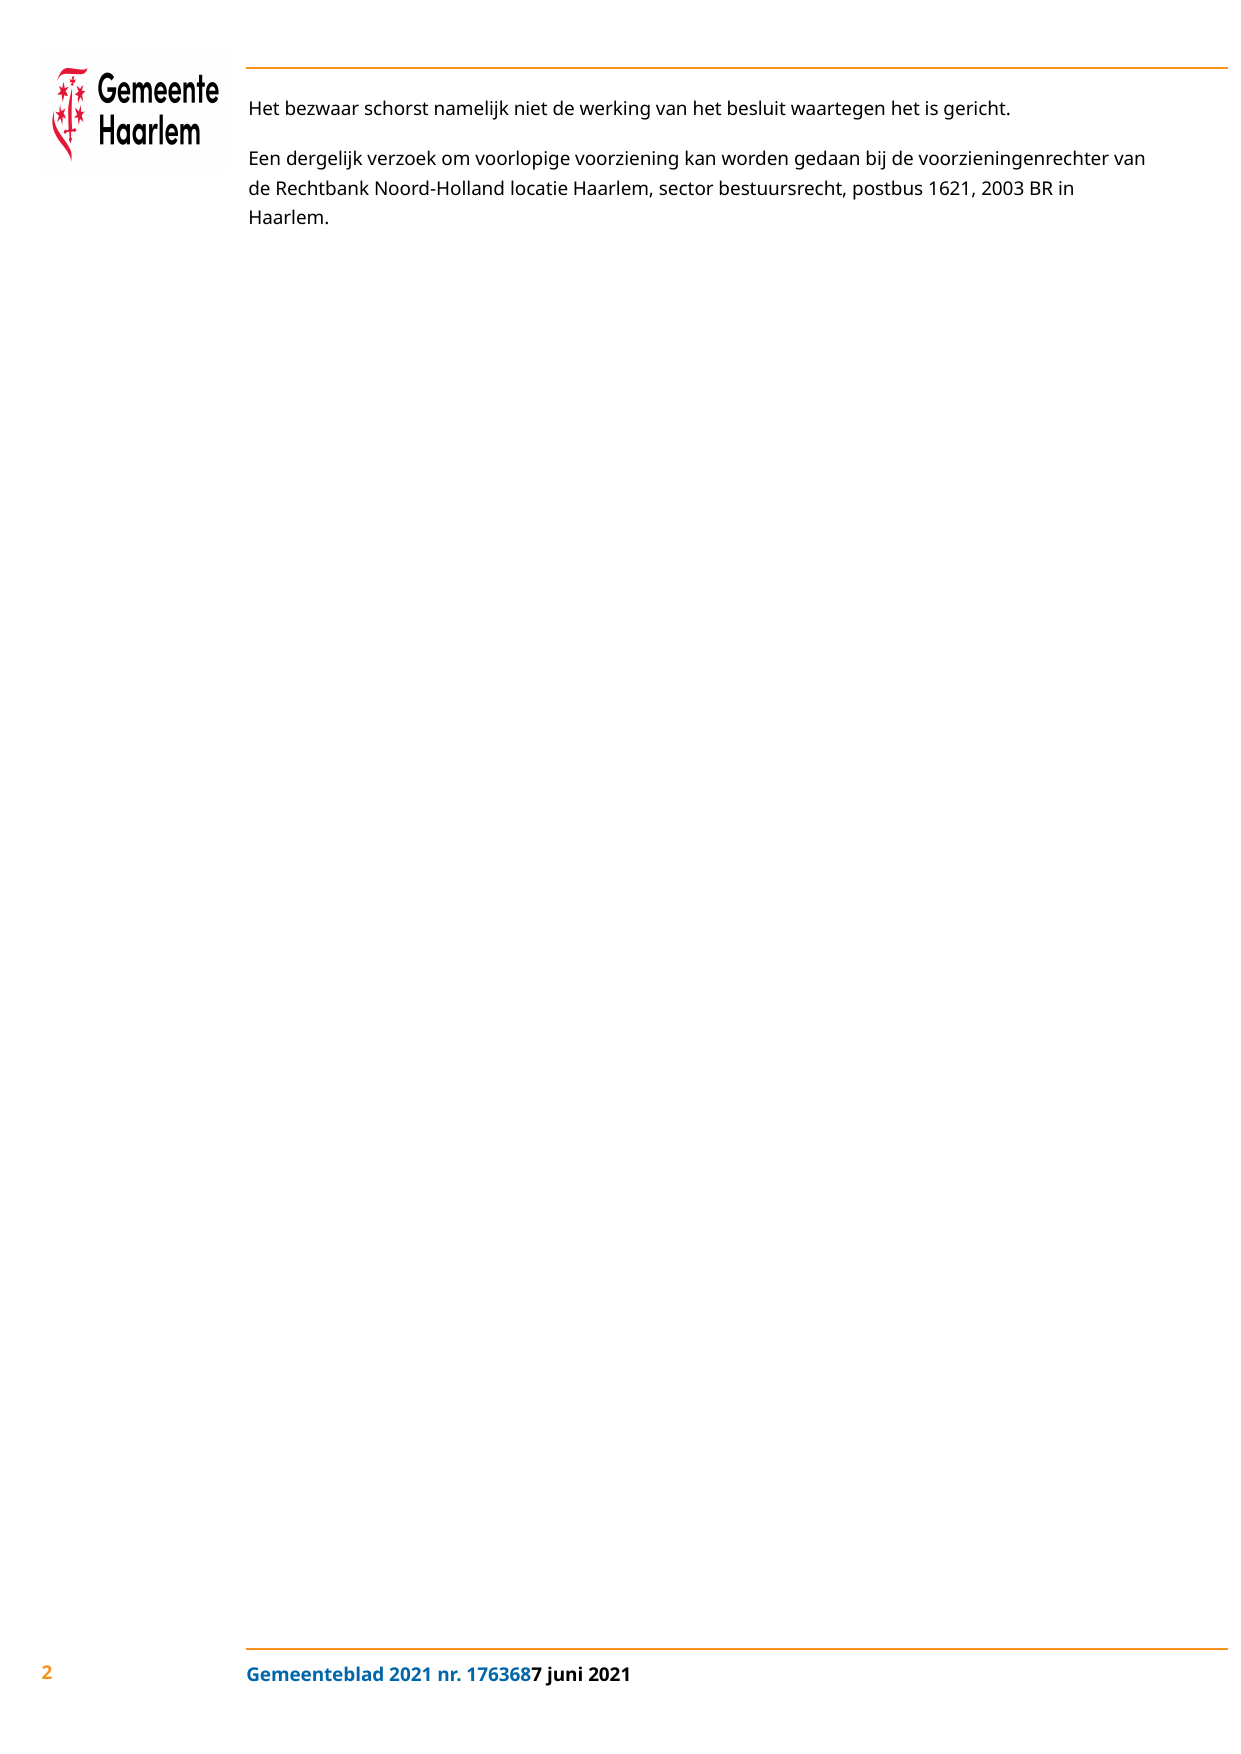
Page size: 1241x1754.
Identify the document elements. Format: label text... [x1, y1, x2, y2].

picture [41, 47, 231, 172]
text Het bezwaar schorst namelijk niet de werking van het besluit waartegen het is gericht. [248, 95, 1152, 121]
text Een dergelijk verzoek om voorlopige voorziening kan worden gedaan bij de voorzieningenrechter van de Rechtbank Noord-Holland locatie Haarlem, sector bestuursrecht, postbus 1621, 2003 BR in Haarlem. [248, 145, 1152, 230]
